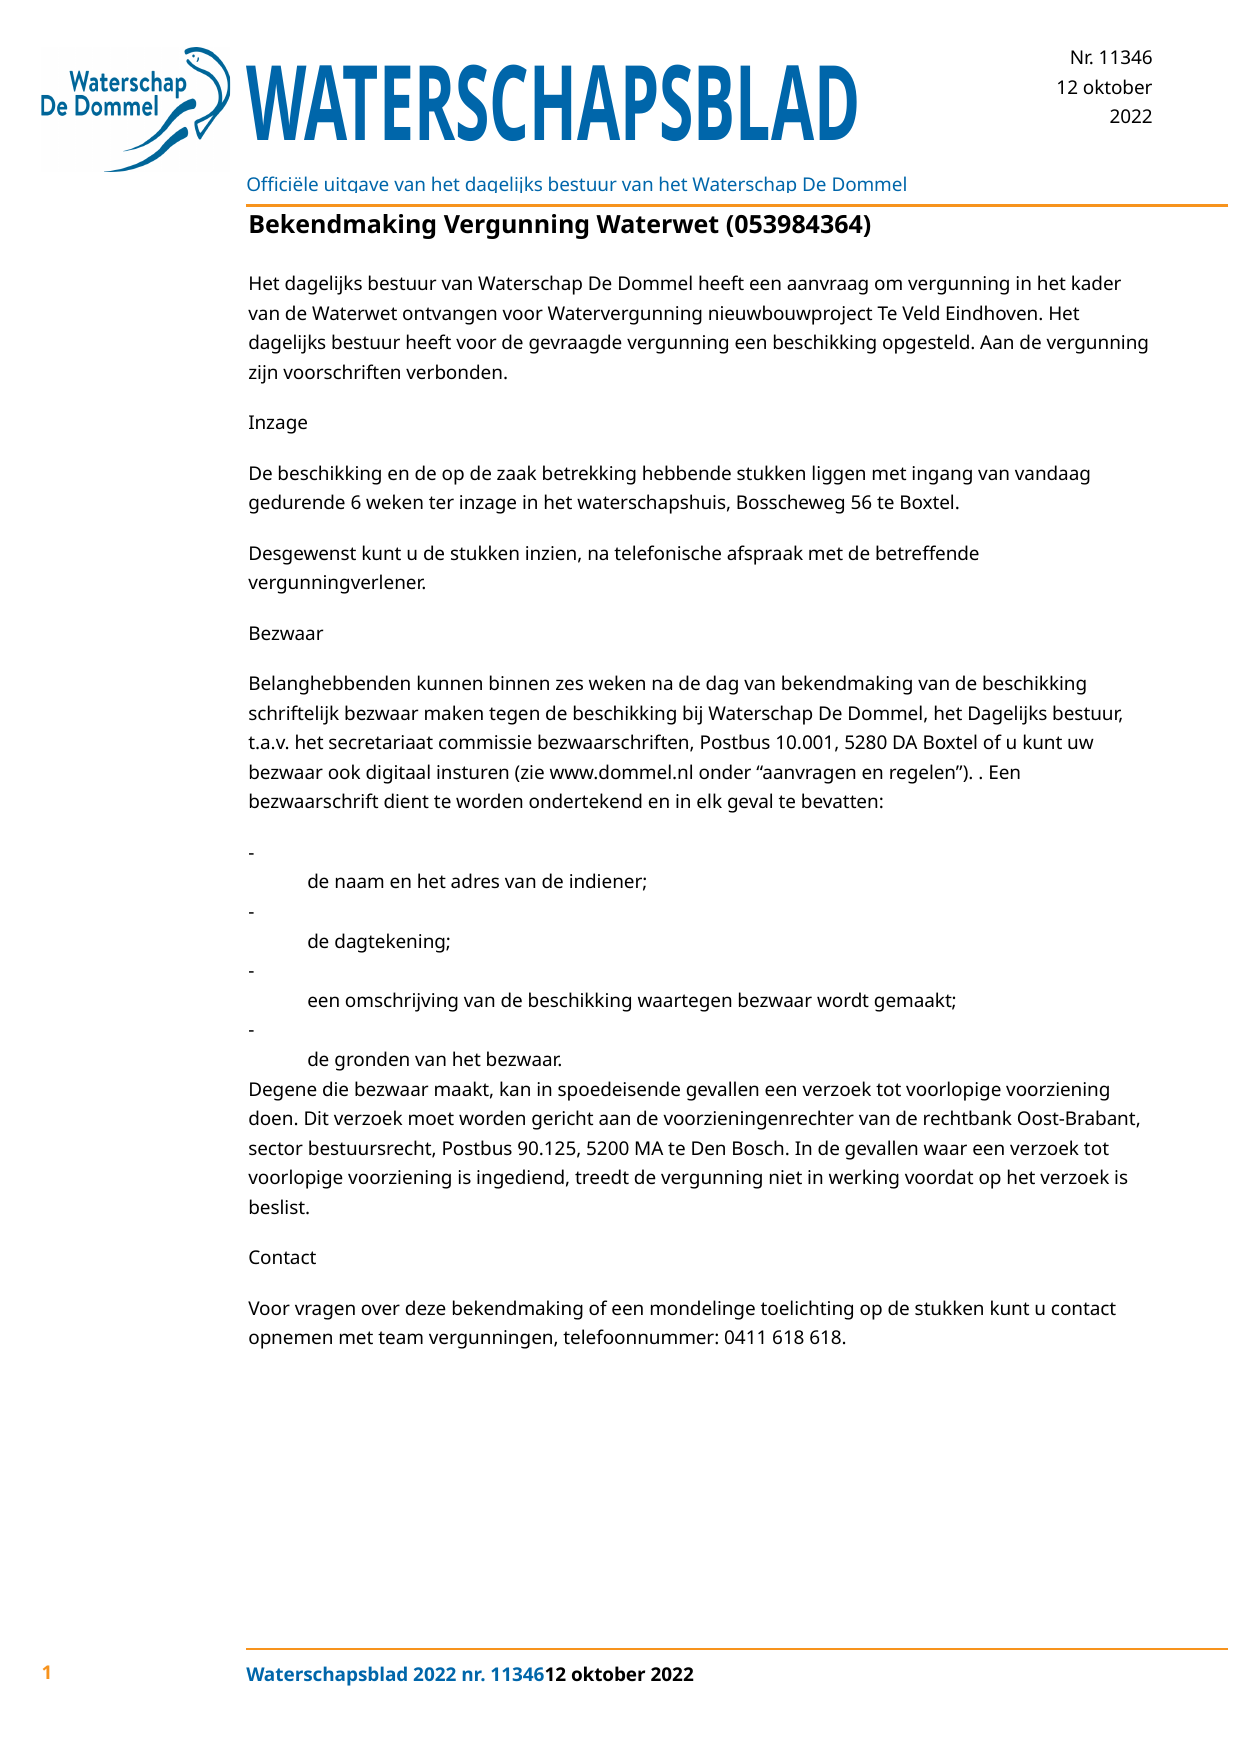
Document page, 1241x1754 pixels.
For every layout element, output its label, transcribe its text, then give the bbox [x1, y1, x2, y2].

text De beschikking en de op de zaak betrekking hebbende stukken liggen met ingang van vandaag gedurende 6 weken ter inzage in het waterschapshuis, Bosscheweg 56 te Boxtel. [248, 460, 1152, 515]
list de gronden van het bezwaar. [248, 1046, 1152, 1072]
text Inzage [248, 409, 1152, 435]
text Voor vragen over deze bekendmaking of een mondelinge toelichting op de stukken kunt u contact opnemen met team vergunningen, telefoonnummer: 0411 618 618. [248, 1295, 1152, 1350]
text Bekendmaking Vergunning Waterwet (053984364) [248, 207, 1152, 241]
picture [198, 118, 210, 131]
picture [45, 99, 51, 111]
list de naam en het adres van de indiener; [248, 869, 1152, 894]
picture [41, 47, 231, 172]
text Desgewenst kunt u de stukken inzien, na telefonische afspraak met de betreffende vergunningverlener. [248, 540, 1152, 595]
list een omschrijving van de beschikking waartegen bezwaar wordt gemaakt; [248, 987, 1152, 1013]
text Het dagelijks bestuur van Waterschap De Dommel heeft een aanvraag om vergunning in het kader van de Waterwet ontvangen voor Watervergunning nieuwbouwproject Te Veld Eindhoven. Het dagelijks bestuur heeft voor de gevraagde vergunning een beschikking opgesteld. Aan de vergunning zijn voorschriften verbonden. [248, 270, 1152, 385]
text Bezwaar [248, 620, 1152, 646]
text Contact [248, 1244, 1152, 1270]
text Degene die bezwaar maakt, kan in spoedeisende gevallen een verzoek tot voorlopige voorziening doen. Dit verzoek moet worden gericht aan de voorzieningenrechter van de rechtbank Oost-Brabant, sector bestuursrecht, Postbus 90.125, 5200 MA te Den Bosch. In de gevallen waar een verzoek tot voorlopige voorziening is ingediend, treedt de vergunning niet in werking voordat op het verzoek is beslist. [248, 1076, 1152, 1220]
text Belanghebbenden kunnen binnen zes weken na de dag van bekendmaking van de beschikking schriftelijk bezwaar maken tegen de beschikking bij Waterschap De Dommel, het Dagelijks bestuur, t.a.v. het secretariaat commissie bezwaarschriften, Postbus 10.001, 5280 DA Boxtel of u kunt uw bezwaar ook digitaal insturen (zie www.dommel.nl onder “aanvragen en regelen”). . Een bezwaarschrift dient te worden ondertekend en in elk geval te bevatten: [248, 670, 1152, 814]
picture [204, 47, 231, 76]
list de dagtekening; [248, 928, 1152, 953]
